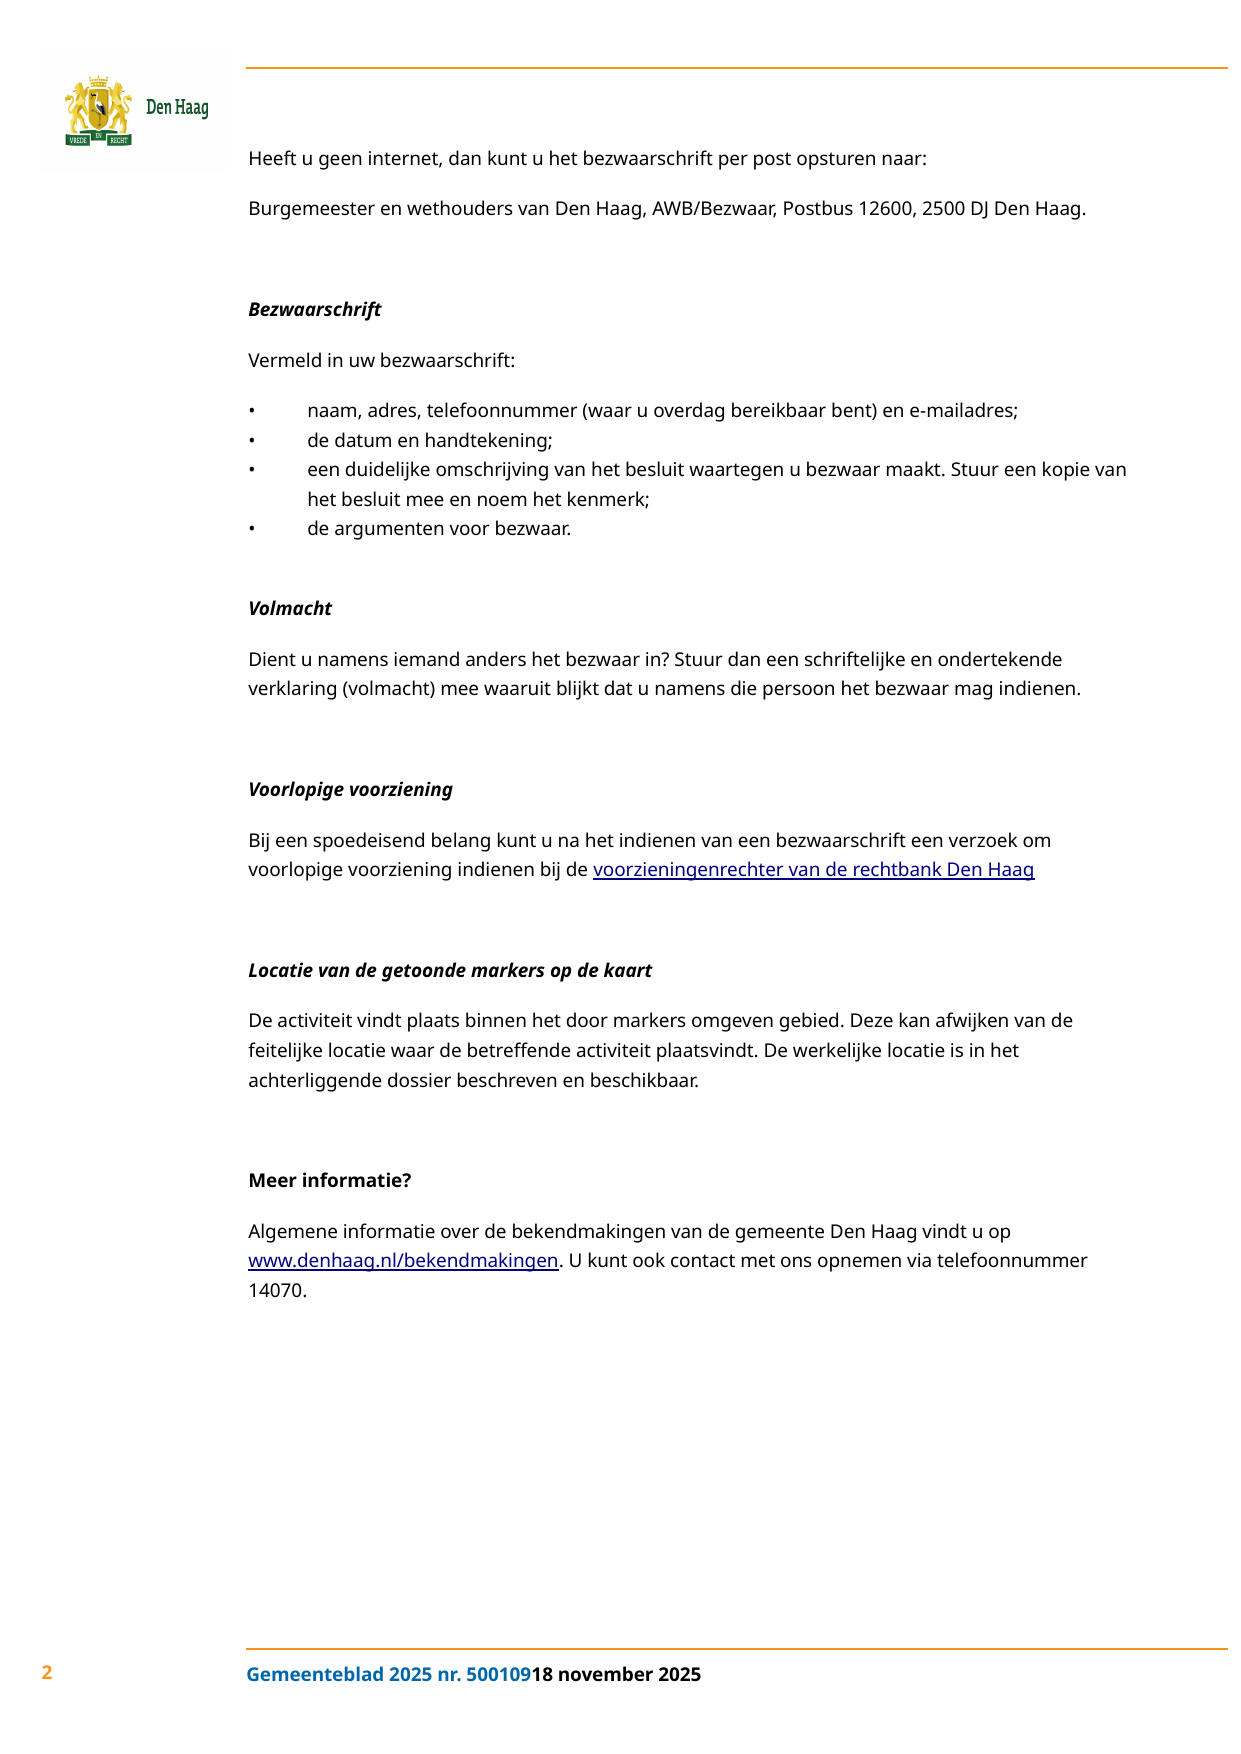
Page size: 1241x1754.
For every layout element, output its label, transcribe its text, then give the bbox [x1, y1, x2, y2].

text Voorlopige voorziening [248, 776, 1152, 802]
list de datum en handtekening; [248, 427, 1152, 453]
picture [41, 47, 231, 172]
text Burgemeester en wethouders van Den Haag, AWB/Bezwaar, Postbus 12600, 2500 DJ Den Haag. [248, 196, 1152, 221]
text De activiteit vindt plaats binnen het door markers omgeven gebied. Deze kan afwijken van de feitelijke locatie waar de betreffende activiteit plaatsvindt. De werkelijke locatie is in het achterliggende dossier beschreven en beschikbaar. [248, 1008, 1152, 1093]
text Dient u namens iemand anders het bezwaar in? Stuur dan een schriftelijke en ondertekende verklaring (volmacht) mee waaruit blijkt dat u namens die persoon het bezwaar mag indienen. [248, 646, 1152, 701]
text Bij een spoedeisend belang kunt u na het indienen van een bezwaarschrift een verzoek om voorlopige voorziening indienen bij de voorzieningenrechter van de rechtbank Den Haag [248, 827, 1152, 882]
list naam, adres, telefoonnummer (waar u overdag bereikbaar bent) en e-mailadres; [248, 397, 1152, 423]
text Locatie van de getoonde markers op de kaart [248, 957, 1152, 983]
text Algemene informatie over de bekendmakingen van de gemeente Den Haag vindt u op www.denhaag.nl/bekendmakingen. U kunt ook contact met ons opnemen via telefoonnummer 14070. [248, 1218, 1152, 1303]
text Heeft u geen internet, dan kunt u het bezwaarschrift per post opsturen naar: [248, 145, 1152, 171]
text Meer informatie? [248, 1168, 1152, 1193]
list de argumenten voor bezwaar. [248, 516, 1152, 541]
text Vermeld in uw bezwaarschrift: [248, 347, 1152, 373]
text Volmacht [248, 596, 1152, 621]
list een duidelijke omschrijving van het besluit waartegen u bezwaar maakt. Stuur een kopie van het besluit mee en noem het kenmerk; [248, 456, 1152, 512]
text Bezwaarschrift [248, 296, 1152, 322]
